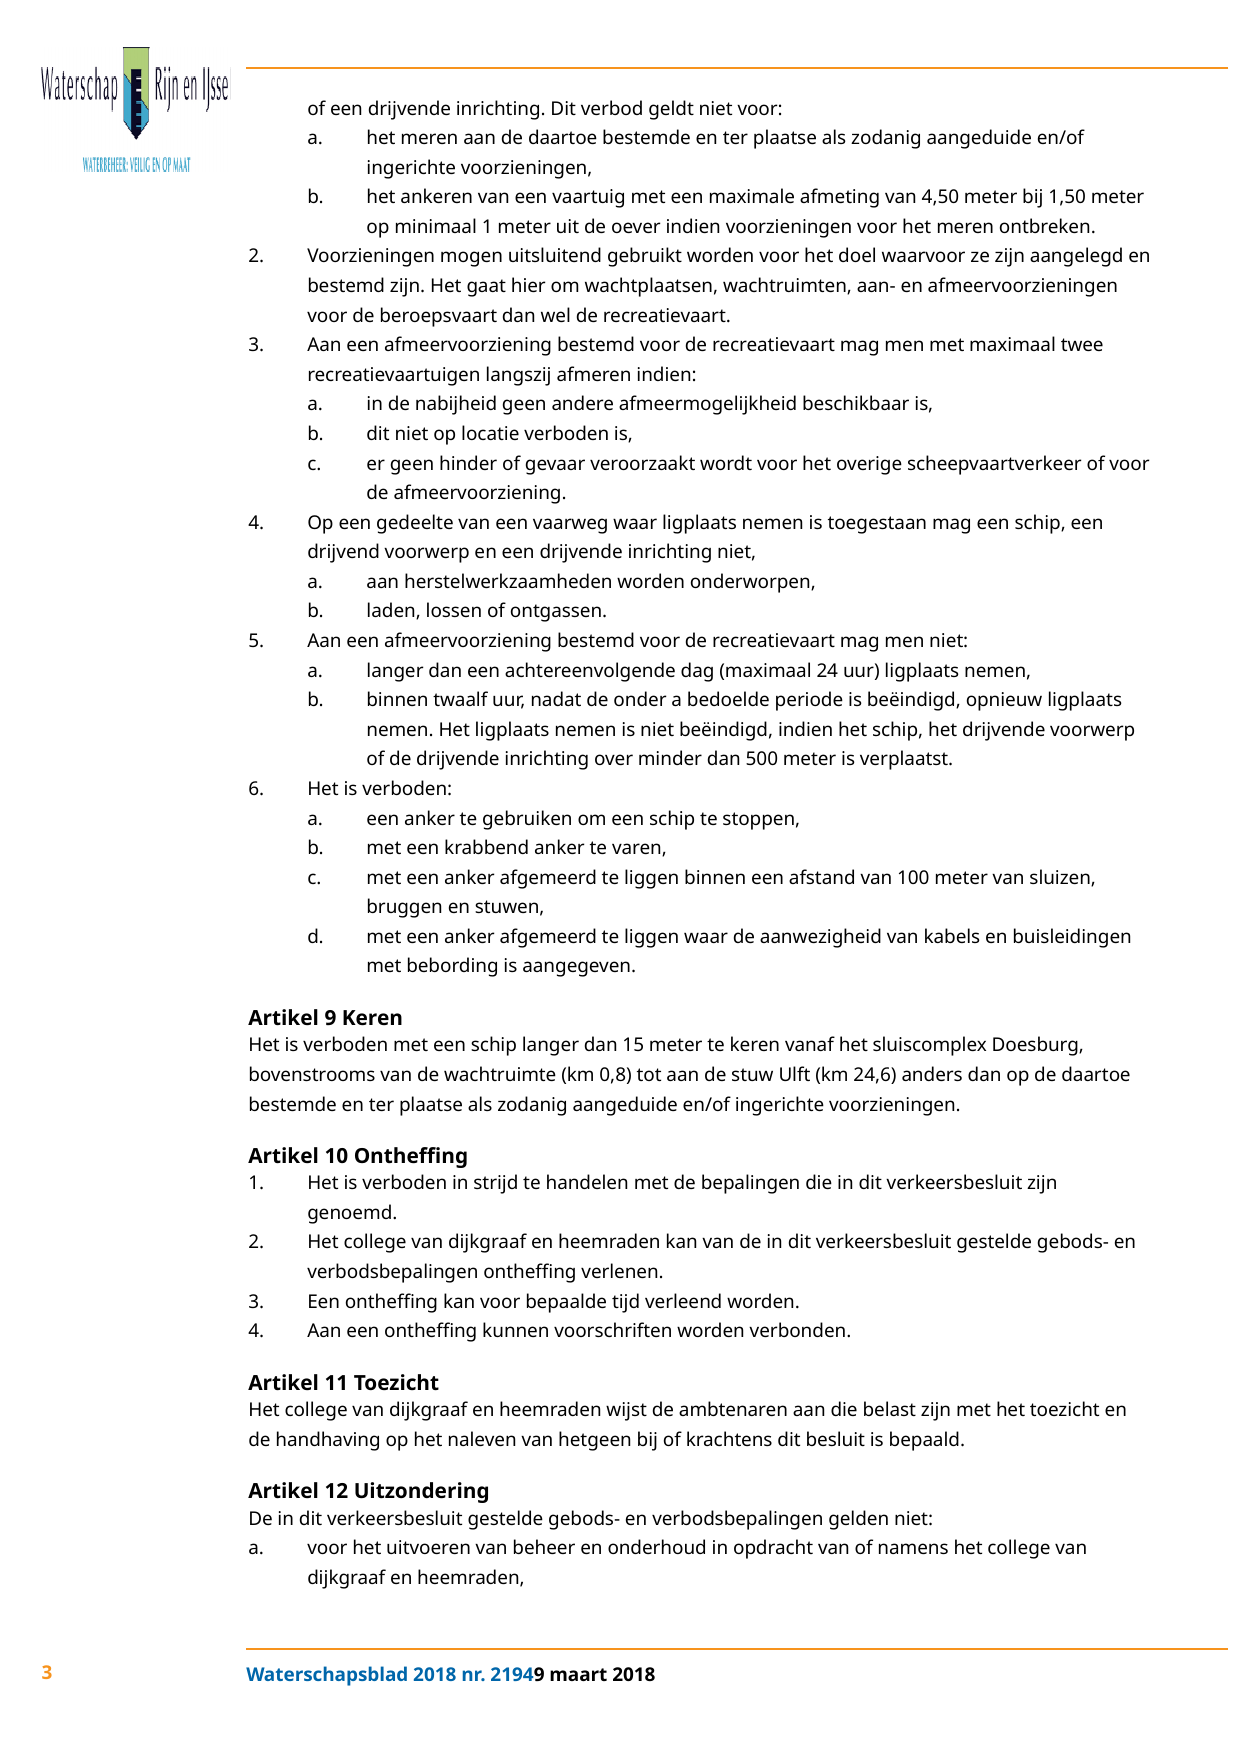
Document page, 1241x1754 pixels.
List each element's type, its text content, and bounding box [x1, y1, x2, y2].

text Artikel 12 Uitzondering [248, 1476, 1152, 1505]
list het meren aan de daartoe bestemde en ter plaatse als zodanig aangeduide en/of ingerichte voorzieningen, [307, 124, 1152, 180]
list Het college van dijkgraaf en heemraden kan van de in dit verkeersbesluit gestelde gebods- en verbodsbepalingen ontheffing verlenen. [248, 1229, 1152, 1284]
text Artikel 10 Ontheffing [248, 1141, 1152, 1169]
list met een anker afgemeerd te liggen binnen een afstand van 100 meter van sluizen, bruggen en stuwen, [307, 864, 1152, 919]
list laden, lossen of ontgassen. [307, 598, 1152, 623]
list aan herstelwerkzaamheden worden onderworpen, [307, 568, 1152, 594]
list een anker te gebruiken om een schip te stoppen, [307, 805, 1152, 831]
list in de nabijheid geen andere afmeermogelijkheid beschikbaar is, [307, 391, 1152, 416]
list Het is verboden: [248, 775, 1152, 801]
list Het is verboden in strijd te handelen met de bepalingen die in dit verkeersbesluit zijn genoemd. [248, 1169, 1152, 1225]
list langer dan een achtereenvolgende dag (maximaal 24 uur) ligplaats nemen, [307, 657, 1152, 683]
text Artikel 9 Keren [248, 1003, 1152, 1032]
text De in dit verkeersbesluit gestelde gebods- en verbodsbepalingen gelden niet: [248, 1505, 1152, 1531]
list het ankeren van een vaartuig met een maximale afmeting van 4,50 meter bij 1,50 meter op minimaal 1 meter uit de oever indien voorzieningen voor het meren ontbreken. [307, 183, 1152, 239]
list Aan een ontheffing kunnen voorschriften worden verbonden. [248, 1317, 1152, 1343]
list met een krabbend anker te varen, [307, 834, 1152, 860]
list Aan een afmeervoorziening bestemd voor de recreatievaart mag men niet: [248, 627, 1152, 653]
list er geen hinder of gevaar veroorzaakt wordt voor het overige scheepvaartverkeer of voor de afmeervoorziening. [307, 450, 1152, 505]
list Op een gedeelte van een vaarweg waar ligplaats nemen is toegestaan mag een schip, een drijvend voorwerp en een drijvende inrichting niet, [248, 509, 1152, 564]
text Artikel 11 Toezicht [248, 1368, 1152, 1396]
list Een ontheffing kan voor bepaalde tijd verleend worden. [248, 1288, 1152, 1314]
list met een anker afgemeerd te liggen waar de aanwezigheid van kabels en buisleidingen met bebording is aangegeven. [307, 923, 1152, 978]
list Aan een afmeervoorziening bestemd voor de recreatievaart mag men met maximaal twee recreatievaartuigen langszij afmeren indien: [248, 331, 1152, 387]
list binnen twaalf uur, nadat de onder a bedoelde periode is beëindigd, opnieuw ligplaats nemen. Het ligplaats nemen is niet beëindigd, indien het schip, het drijvende voorwerp of de drijvende inrichting over minder dan 500 meter is verplaatst. [307, 686, 1152, 771]
list voor het uitvoeren van beheer en onderhoud in opdracht van of namens het college van dijkgraaf en heemraden, [248, 1534, 1152, 1590]
picture [41, 47, 231, 172]
list Voorzieningen mogen uitsluitend gebruikt worden voor het doel waarvoor ze zijn aangelegd en bestemd zijn. Het gaat hier om wachtplaatsen, wachtruimten, aan- en afmeervoorzieningen voor de beroepsvaart dan wel de recreatievaart. [248, 243, 1152, 328]
list dit niet op locatie verboden is, [307, 420, 1152, 446]
text Het is verboden met een schip langer dan 15 meter te keren vanaf het sluiscomplex Doesburg, bovenstrooms van de wachtruimte (km 0,8) tot aan de stuw Ulft (km 24,6) anders dan op de daartoe bestemde en ter plaatse als zodanig aangeduide en/of ingerichte voorzieningen. [248, 1032, 1152, 1116]
list of een drijvende inrichting. Dit verbod geldt niet voor: [248, 95, 1152, 121]
text Het college van dijkgraaf en heemraden wijst de ambtenaren aan die belast zijn met het toezicht en de handhaving op het naleven van hetgeen bij of krachtens dit besluit is bepaald. [248, 1396, 1152, 1452]
